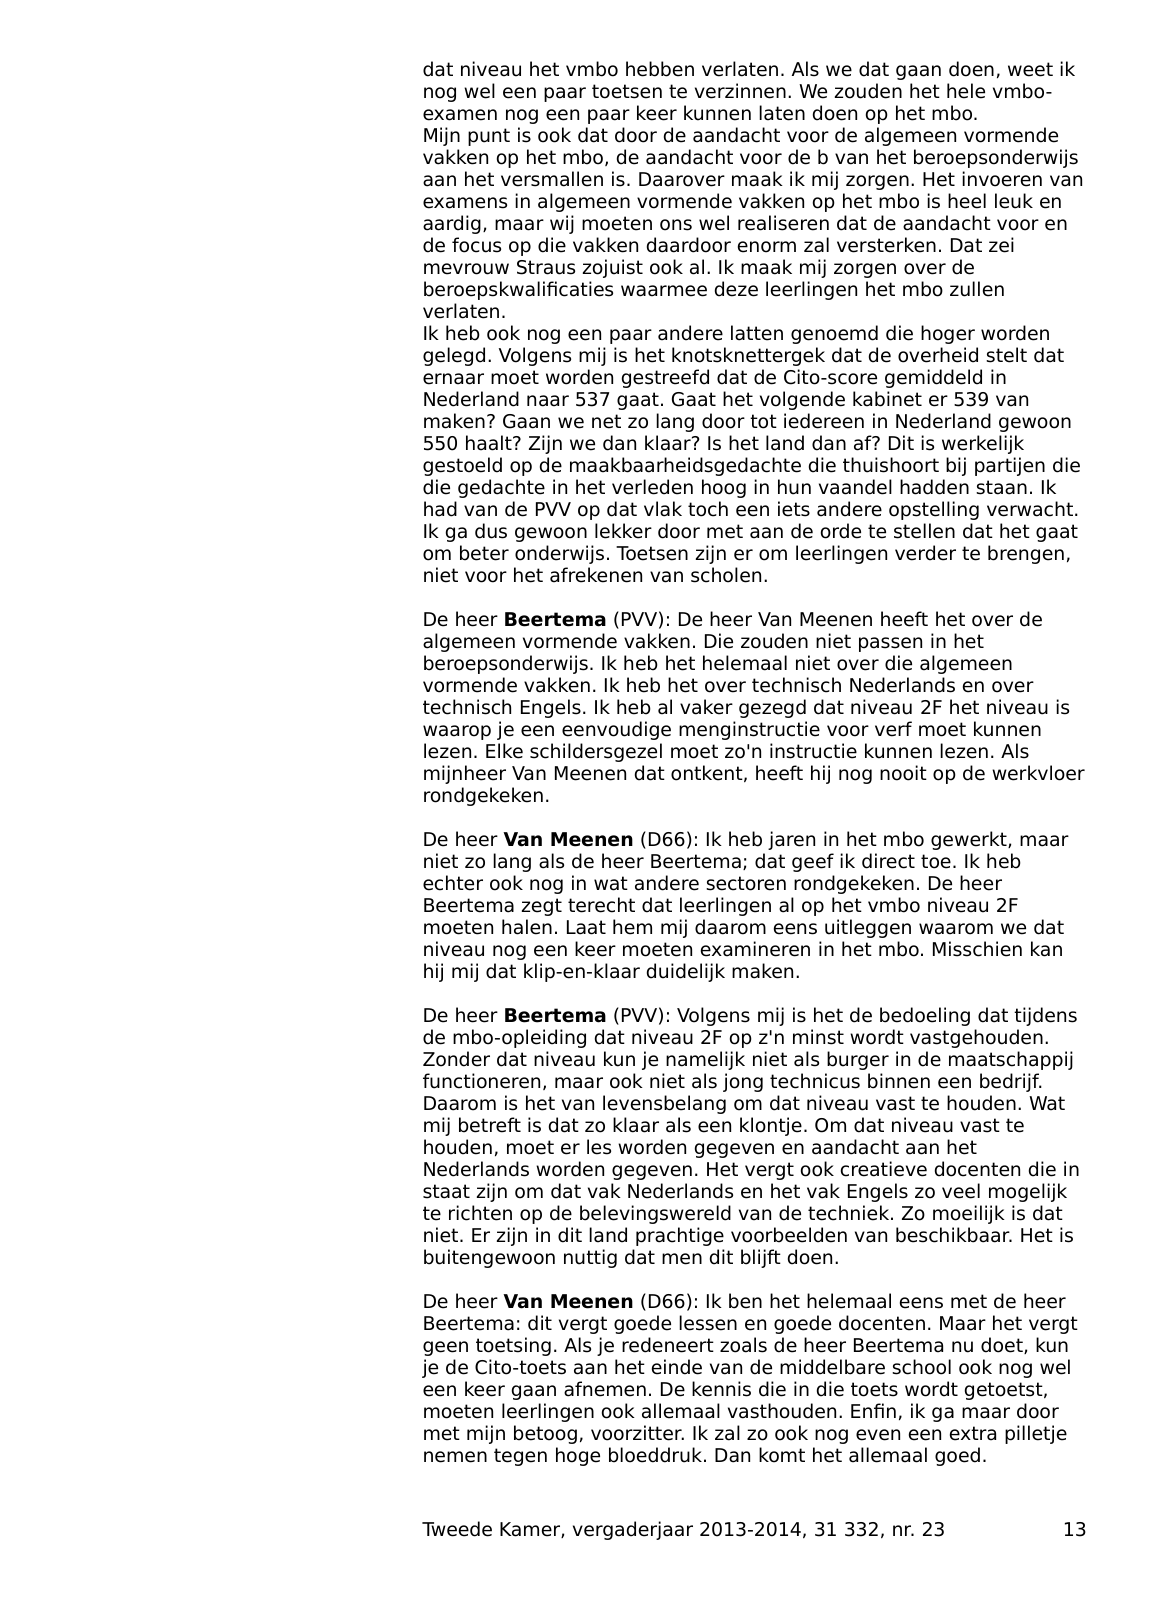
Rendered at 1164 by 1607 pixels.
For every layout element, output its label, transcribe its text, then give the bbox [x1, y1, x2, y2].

text De heer Beertema (PVV): Volgens mij is het de bedoeling dat tijdens de mbo-opleiding dat niveau 2F op z'n minst wordt vastgehouden. Zonder dat niveau kun je namelijk niet als burger in de maatschappij functioneren, maar ook niet als jong technicus binnen een bedrijf. Daarom is het van levensbelang om dat niveau vast te houden. Wat mij betreft is dat zo klaar als een klontje. Om dat niveau vast te houden, moet er les worden gegeven en aandacht aan het Nederlands worden gegeven. Het vergt ook creatieve docenten die in staat zijn om dat vak Nederlands en het vak Engels zo veel mogelijk te richten op de belevingswereld van de techniek. Zo moeilijk is dat niet. Er zijn in dit land prachtige voorbeelden van beschikbaar. Het is buitengewoon nuttig dat men dit blijft doen. [422, 1005, 1087, 1268]
text De heer Van Meenen (D66): Ik heb jaren in het mbo gewerkt, maar niet zo lang als de heer Beertema; dat geef ik direct toe. Ik heb echter ook nog in wat andere sectoren rondgekeken. De heer Beertema zegt terecht dat leerlingen al op het vmbo niveau 2F moeten halen. Laat hem mij daarom eens uitleggen waarom we dat niveau nog een keer moeten examineren in het mbo. Misschien kan hij mij dat klip-en-klaar duidelijk maken. [422, 829, 1087, 983]
text dat niveau het vmbo hebben verlaten. Als we dat gaan doen, weet ik nog wel een paar toetsen te verzinnen. We zouden het hele vmbo-examen nog een paar keer kunnen laten doen op het mbo. [422, 59, 1087, 125]
text Ik ga dus gewoon lekker door met aan de orde te stellen dat het gaat om beter onderwijs. Toetsen zijn er om leerlingen verder te brengen, niet voor het afrekenen van scholen. [422, 521, 1087, 587]
text Ik heb ook nog een paar andere latten genoemd die hoger worden gelegd. Volgens mij is het knotsknettergek dat de overheid stelt dat ernaar moet worden gestreefd dat de Cito-score gemiddeld in Nederland naar 537 gaat. Gaat het volgende kabinet er 539 van maken? Gaan we net zo lang door tot iedereen in Nederland gewoon 550 haalt? Zijn we dan klaar? Is het land dan af? Dit is werkelijk gestoeld op de maakbaarheidsgedachte die thuishoort bij partijen die die gedachte in het verleden hoog in hun vaandel hadden staan. Ik had van de PVV op dat vlak toch een iets andere opstelling verwacht. [422, 323, 1087, 521]
text Mijn punt is ook dat door de aandacht voor de algemeen vormende vakken op het mbo, de aandacht voor de b van het beroepsonderwijs aan het versmallen is. Daarover maak ik mij zorgen. Het invoeren van examens in algemeen vormende vakken op het mbo is heel leuk en aardig, maar wij moeten ons wel realiseren dat de aandacht voor en de focus op die vakken daardoor enorm zal versterken. Dat zei mevrouw Straus zojuist ook al. Ik maak mij zorgen over de beroepskwalificaties waarmee deze leerlingen het mbo zullen verlaten. [422, 125, 1087, 323]
text De heer Van Meenen (D66): Ik ben het helemaal eens met de heer Beertema: dit vergt goede lessen en goede docenten. Maar het vergt geen toetsing. Als je redeneert zoals de heer Beertema nu doet, kun je de Cito-toets aan het einde van de middelbare school ook nog wel een keer gaan afnemen. De kennis die in die toets wordt getoetst, moeten leerlingen ook allemaal vasthouden. Enfin, ik ga maar door met mijn betoog, voorzitter. Ik zal zo ook nog even een extra pilletje nemen tegen hoge bloeddruk. Dan komt het allemaal goed. [422, 1291, 1087, 1467]
text De heer Beertema (PVV): De heer Van Meenen heeft het over de algemeen vormende vakken. Die zouden niet passen in het beroepsonderwijs. Ik heb het helemaal niet over die algemeen vormende vakken. Ik heb het over technisch Nederlands en over technisch Engels. Ik heb al vaker gezegd dat niveau 2F het niveau is waarop je een eenvoudige menginstructie voor verf moet kunnen lezen. Elke schildersgezel moet zo'n instructie kunnen lezen. Als mijnheer Van Meenen dat ontkent, heeft hij nog nooit op de werkvloer rondgekeken. [422, 609, 1087, 807]
